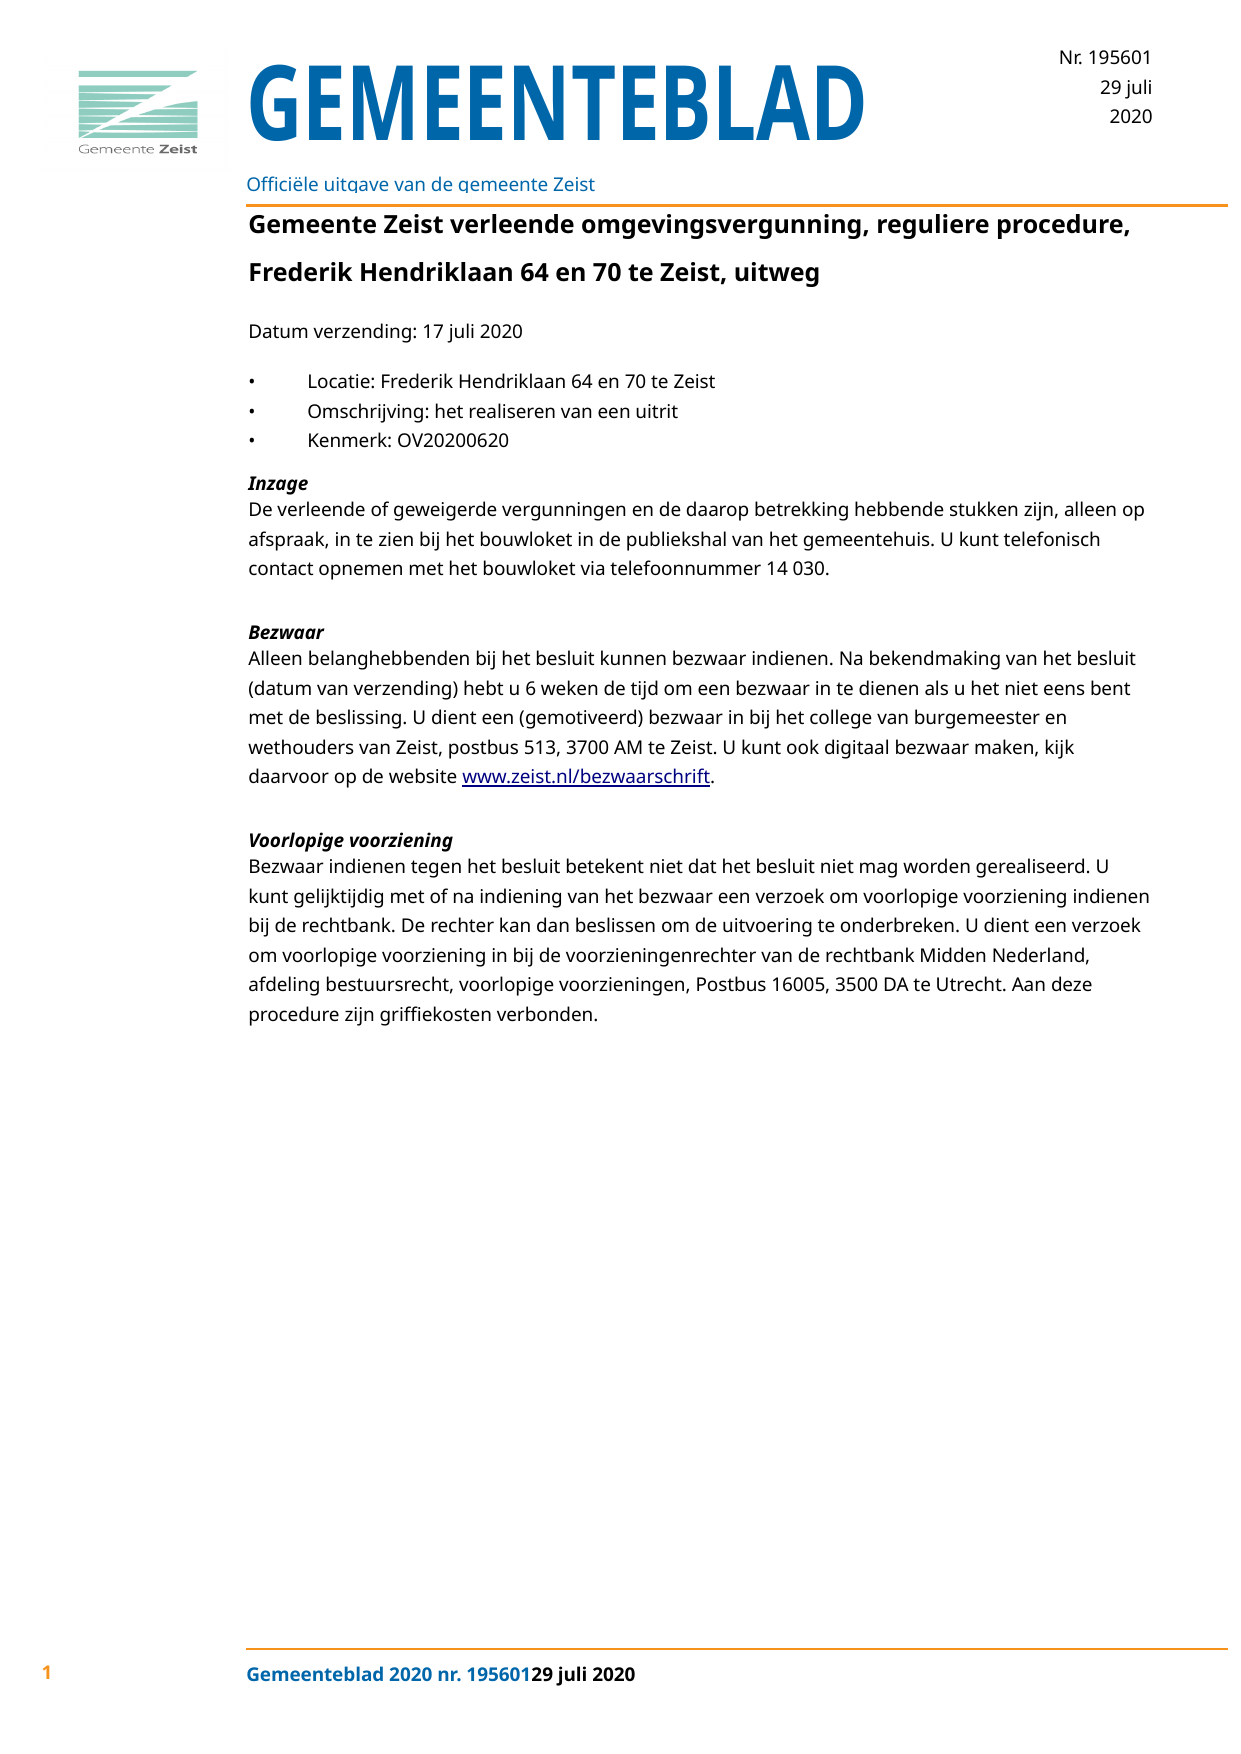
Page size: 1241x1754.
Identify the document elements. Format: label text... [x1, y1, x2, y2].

text De verleende of geweigerde vergunningen en de daarop betrekking hebbende stukken zijn, alleen op afspraak, in te zien bij het bouwloket in de publiekshal van het gemeentehuis. U kunt telefonisch contact opnemen met het bouwloket via telefoonnummer 14 030. [248, 496, 1152, 581]
text Gemeente Zeist verleende omgevingsvergunning, reguliere procedure, Frederik Hendriklaan 64 en 70 te Zeist, uitweg [248, 207, 1152, 288]
list Kenmerk: OV20200620 [248, 427, 1152, 453]
text Inzage [248, 471, 1152, 496]
text Voorlopige voorziening [248, 827, 1152, 853]
list Locatie: Frederik Hendriklaan 64 en 70 te Zeist [248, 368, 1152, 394]
picture [41, 47, 231, 172]
text Bezwaar [248, 619, 1152, 645]
text Bezwaar indienen tegen het besluit betekent niet dat het besluit niet mag worden gerealiseerd. U kunt gelijktijdig met of na indiening van het bezwaar een verzoek om voorlopige voorziening indienen bij de rechtbank. De rechter kan dan beslissen om de uitvoering te onderbreken. U dient een verzoek om voorlopige voorziening in bij de voorzieningenrechter van de rechtbank Midden Nederland, afdeling bestuursrecht, voorlopige voorzieningen, Postbus 16005, 3500 DA te Utrecht. Aan deze procedure zijn griffiekosten verbonden. [248, 853, 1152, 1027]
text Alleen belanghebbenden bij het besluit kunnen bezwaar indienen. Na bekendmaking van het besluit (datum van verzending) hebt u 6 weken de tijd om een bezwaar in te dienen als u het niet eens bent met de beslissing. U dient een (gemotiveerd) bezwaar in bij het college van burgemeester en wethouders van Zeist, postbus 513, 3700 AM te Zeist. U kunt ook digitaal bezwaar maken, kijk daarvoor op de website www.zeist.nl/bezwaarschrift. [248, 645, 1152, 789]
text Datum verzending: 17 juli 2020 [248, 318, 1152, 344]
list Omschrijving: het realiseren van een uitrit [248, 398, 1152, 424]
